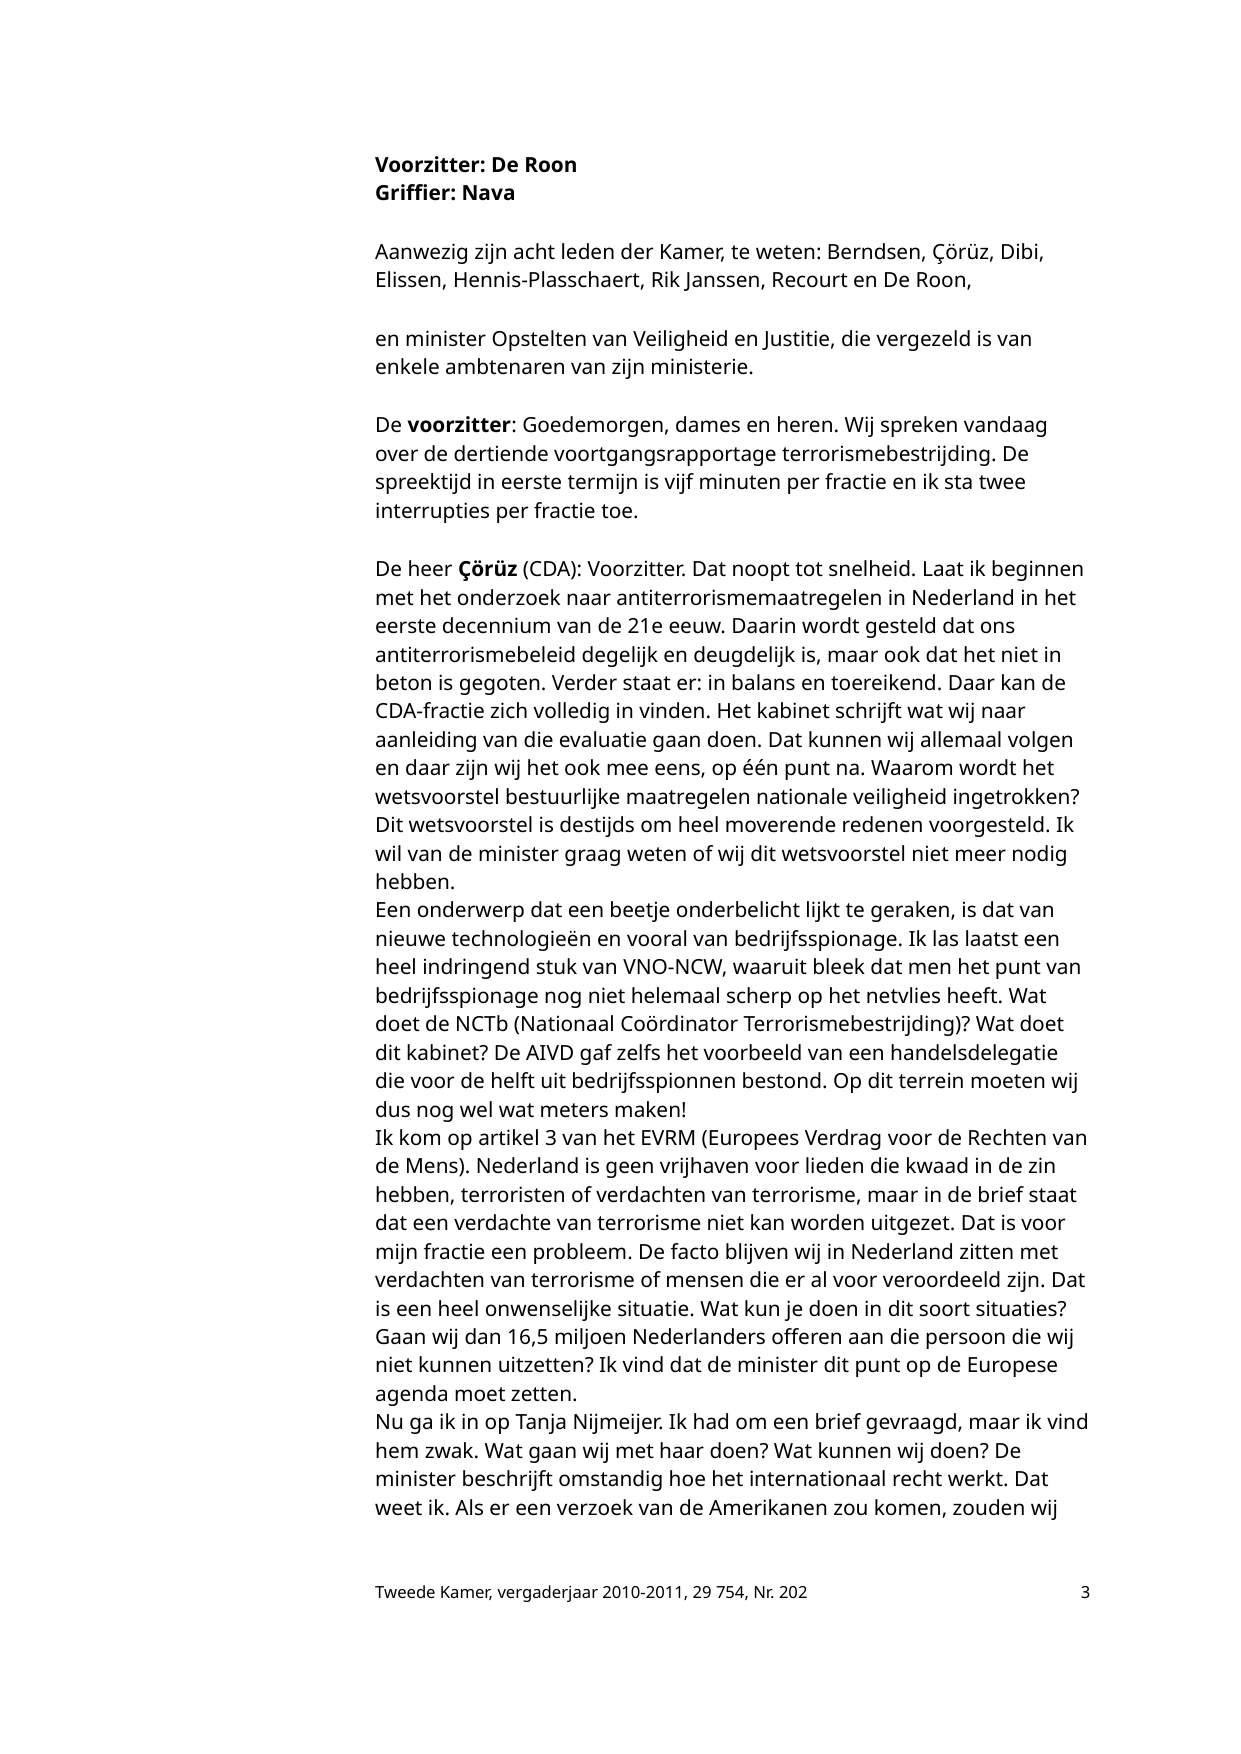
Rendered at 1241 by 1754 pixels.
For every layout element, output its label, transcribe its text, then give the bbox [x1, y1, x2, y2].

text en minister Opstelten van Veiligheid en Justitie, die vergezeld is van enkele ambtenaren van zijn ministerie. [375, 324, 1090, 381]
text De voorzitter: Goedemorgen, dames en heren. Wij spreken vandaag over de dertiende voortgangsrapportage terrorismebestrijding. De spreektijd in eerste termijn is vijf minuten per fractie en ik sta twee interrupties per fractie toe. [375, 411, 1090, 524]
text Voorzitter: De Roon [375, 150, 1090, 178]
text Nu ga ik in op Tanja Nijmeijer. Ik had om een brief gevraagd, maar ik vind hem zwak. Wat gaan wij met haar doen? Wat kunnen wij doen? De minister beschrijft omstandig hoe het internationaal recht werkt. Dat weet ik. Als er een verzoek van de Amerikanen zou komen, zouden wij [375, 1407, 1090, 1521]
text Ik kom op artikel 3 van het EVRM (Europees Verdrag voor de Rechten van de Mens). Nederland is geen vrijhaven voor lieden die kwaad in de zin hebben, terroristen of verdachten van terrorisme, maar in de brief staat dat een verdachte van terrorisme niet kan worden uitgezet. Dat is voor mijn fractie een probleem. De facto blijven wij in Nederland zitten met verdachten van terrorisme of mensen die er al voor veroordeeld zijn. Dat is een heel onwenselijke situatie. Wat kun je doen in dit soort situaties? Gaan wij dan 16,5 miljoen Nederlanders offeren aan die persoon die wij niet kunnen uitzetten? Ik vind dat de minister dit punt op de Europese agenda moet zetten. [375, 1123, 1090, 1407]
text Een onderwerp dat een beetje onderbelicht lijkt te geraken, is dat van nieuwe technologieën en vooral van bedrijfsspionage. Ik las laatst een heel indringend stuk van VNO-NCW, waaruit bleek dat men het punt van bedrijfsspionage nog niet helemaal scherp op het netvlies heeft. Wat doet de NCTb (Nationaal Coördinator Terrorismebestrijding)? Wat doet dit kabinet? De AIVD gaf zelfs het voorbeeld van een handelsdelegatie die voor de helft uit bedrijfsspionnen bestond. Op dit terrein moeten wij dus nog wel wat meters maken! [375, 896, 1090, 1123]
text Aanwezig zijn acht leden der Kamer, te weten: Berndsen, Çörüz, Dibi, Elissen, Hennis-Plasschaert, Rik Janssen, Recourt en De Roon, [375, 237, 1090, 294]
text De heer Çörüz (CDA): Voorzitter. Dat noopt tot snelheid. Laat ik beginnen met het onderzoek naar antiterrorismemaatregelen in Nederland in het eerste decennium van de 21e eeuw. Daarin wordt gesteld dat ons antiterrorismebeleid degelijk en deugdelijk is, maar ook dat het niet in beton is gegoten. Verder staat er: in balans en toereikend. Daar kan de CDA-fractie zich volledig in vinden. Het kabinet schrijft wat wij naar aanleiding van die evaluatie gaan doen. Dat kunnen wij allemaal volgen en daar zijn wij het ook mee eens, op één punt na. Waarom wordt het wetsvoorstel bestuurlijke maatregelen nationale veiligheid ingetrokken? Dit wetsvoorstel is destijds om heel moverende redenen voorgesteld. Ik wil van de minister graag weten of wij dit wetsvoorstel niet meer nodig hebben. [375, 554, 1090, 896]
text Griffier: Nava [375, 178, 1090, 207]
